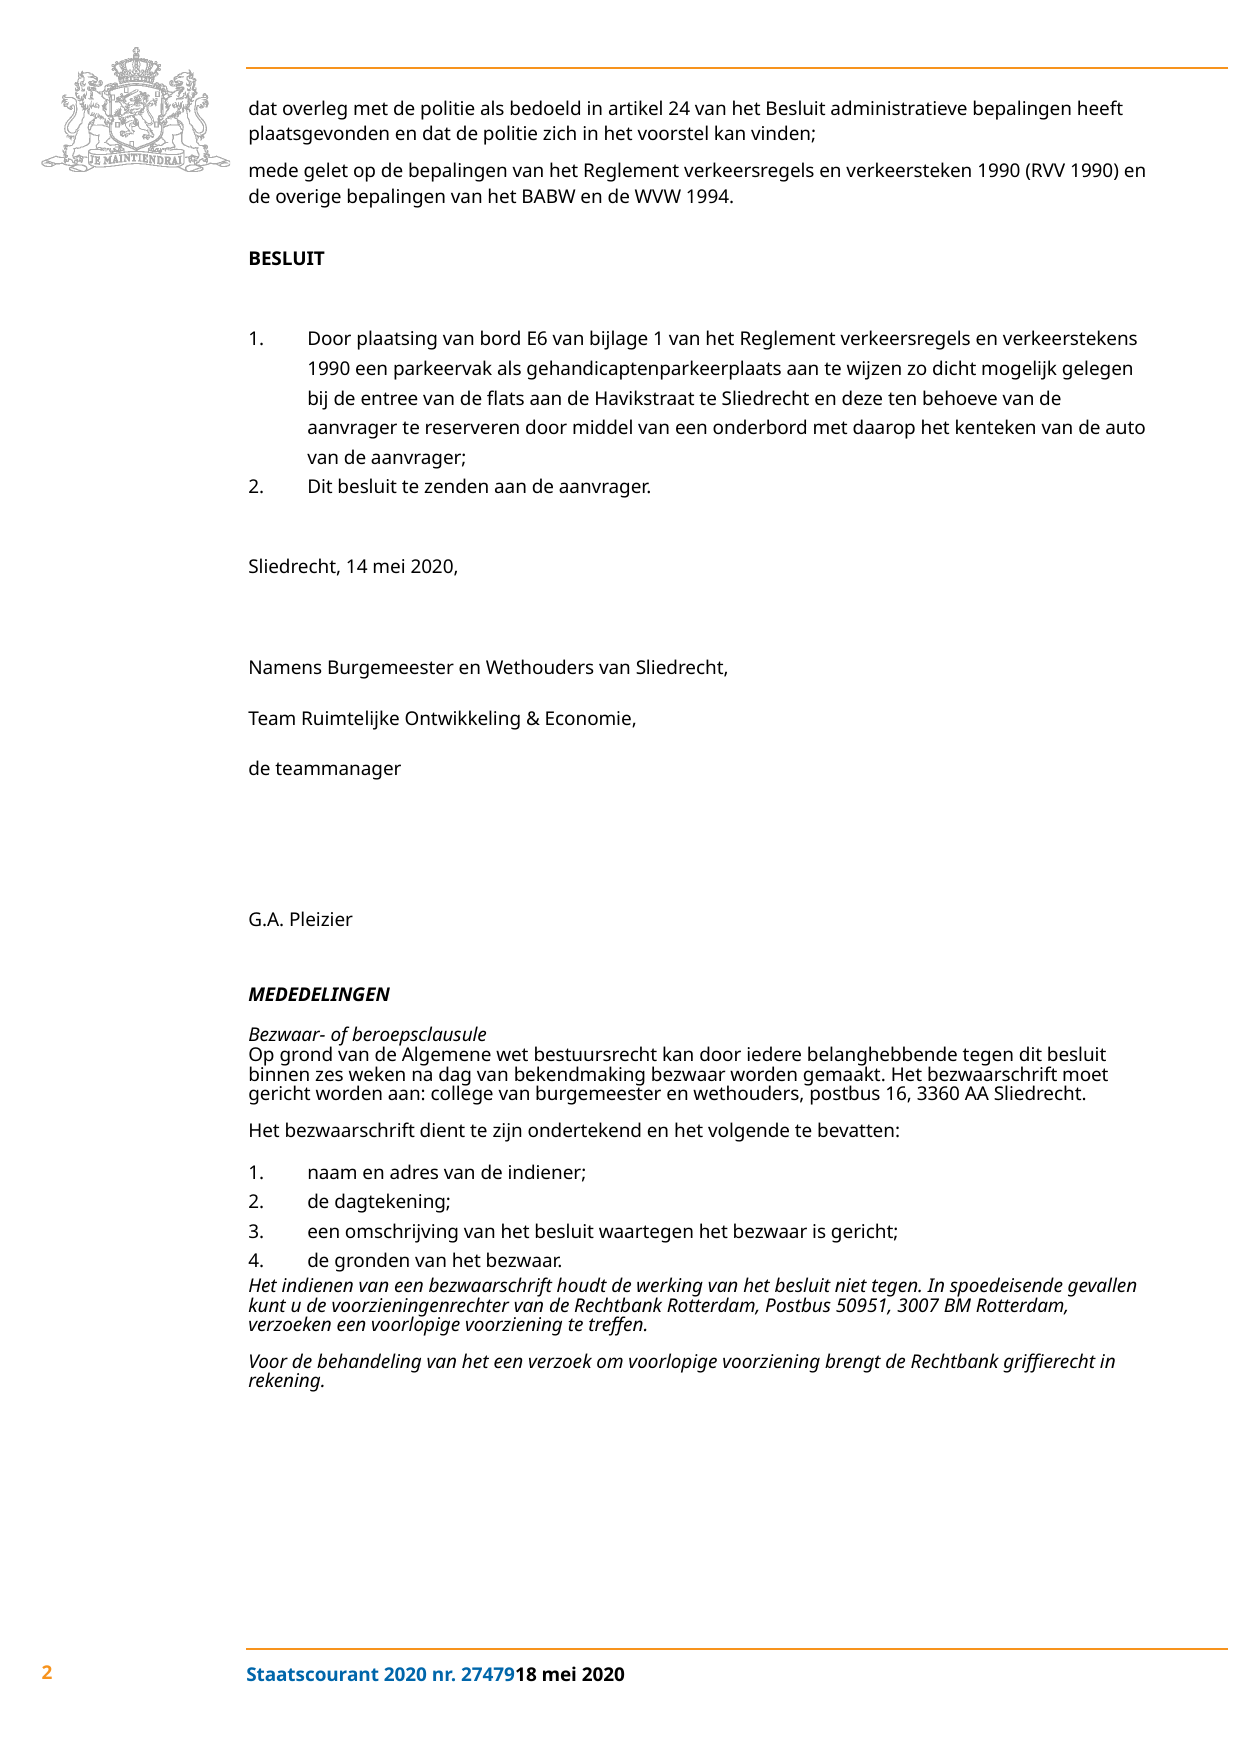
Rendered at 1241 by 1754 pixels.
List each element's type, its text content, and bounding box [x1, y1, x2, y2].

list naam en adres van de indiener; [248, 1159, 1152, 1185]
picture [41, 47, 231, 172]
text Sliedrecht, 14 mei 2020, [248, 553, 1152, 579]
text Team Ruimtelijke Ontwikkeling & Economie, [248, 705, 1152, 731]
text MEDEDELINGEN [248, 981, 1152, 1007]
list de dagtekening; [248, 1188, 1152, 1214]
text Voor de behandeling van het een verzoek om voorlopige voorziening brengt de Rechtbank griffierecht in rekening. [248, 1353, 1152, 1391]
text Het bezwaarschrift dient te zijn ondertekend en het volgende te bevatten: [248, 1122, 1152, 1141]
text de teammanager [248, 755, 1152, 781]
text mede gelet op de bepalingen van het Reglement verkeersregels en verkeersteken 1990 (RVV 1990) en de overige bepalingen van het BABW en de WVW 1994. [248, 157, 1152, 209]
text dat overleg met de politie als bedoeld in artikel 24 van het Besluit administratieve bepalingen heeft plaatsgevonden en dat de politie zich in het voorstel kan vinden; [248, 95, 1152, 146]
text Namens Burgemeester en Wethouders van Sliedrecht, [248, 654, 1152, 680]
text BESLUIT [248, 246, 1152, 271]
list een omschrijving van het besluit waartegen het bezwaar is gericht; [248, 1218, 1152, 1244]
list Door plaatsing van bord E6 van bijlage 1 van het Reglement verkeersregels en verkeerstekens 1990 een parkeervak als gehandicaptenparkeerplaats aan te wijzen zo dicht mogelijk gelegen bij de entree van de flats aan de Havikstraat te Sliedrecht en deze ten behoeve van de aanvrager te reserveren door middel van een onderbord met daarop het kenteken van de auto van de aanvrager; [248, 326, 1152, 470]
text Op grond van de Algemene wet bestuursrecht kan door iedere belanghebbende tegen dit besluit binnen zes weken na dag van bekendmaking bezwaar worden gemaakt. Het bezwaarschrift moet gericht worden aan: college van burgemeester en wethouders, postbus 16, 3360 AA Sliedrecht. [248, 1046, 1152, 1104]
text G.A. Pleizier [248, 906, 1152, 932]
text Het indienen van een bezwaarschrift houdt de werking van het besluit niet tegen. In spoedeisende gevallen kunt u de voorzieningenrechter van de Rechtbank Rotterdam, Postbus 50951, 3007 BM Rotterdam, verzoeken een voorlopige voorziening te treffen. [248, 1277, 1152, 1335]
text Bezwaar- of beroepsclausule [248, 1021, 1152, 1046]
list de gronden van het bezwaar. [248, 1248, 1152, 1273]
list Dit besluit te zenden aan de aanvrager. [248, 473, 1152, 499]
